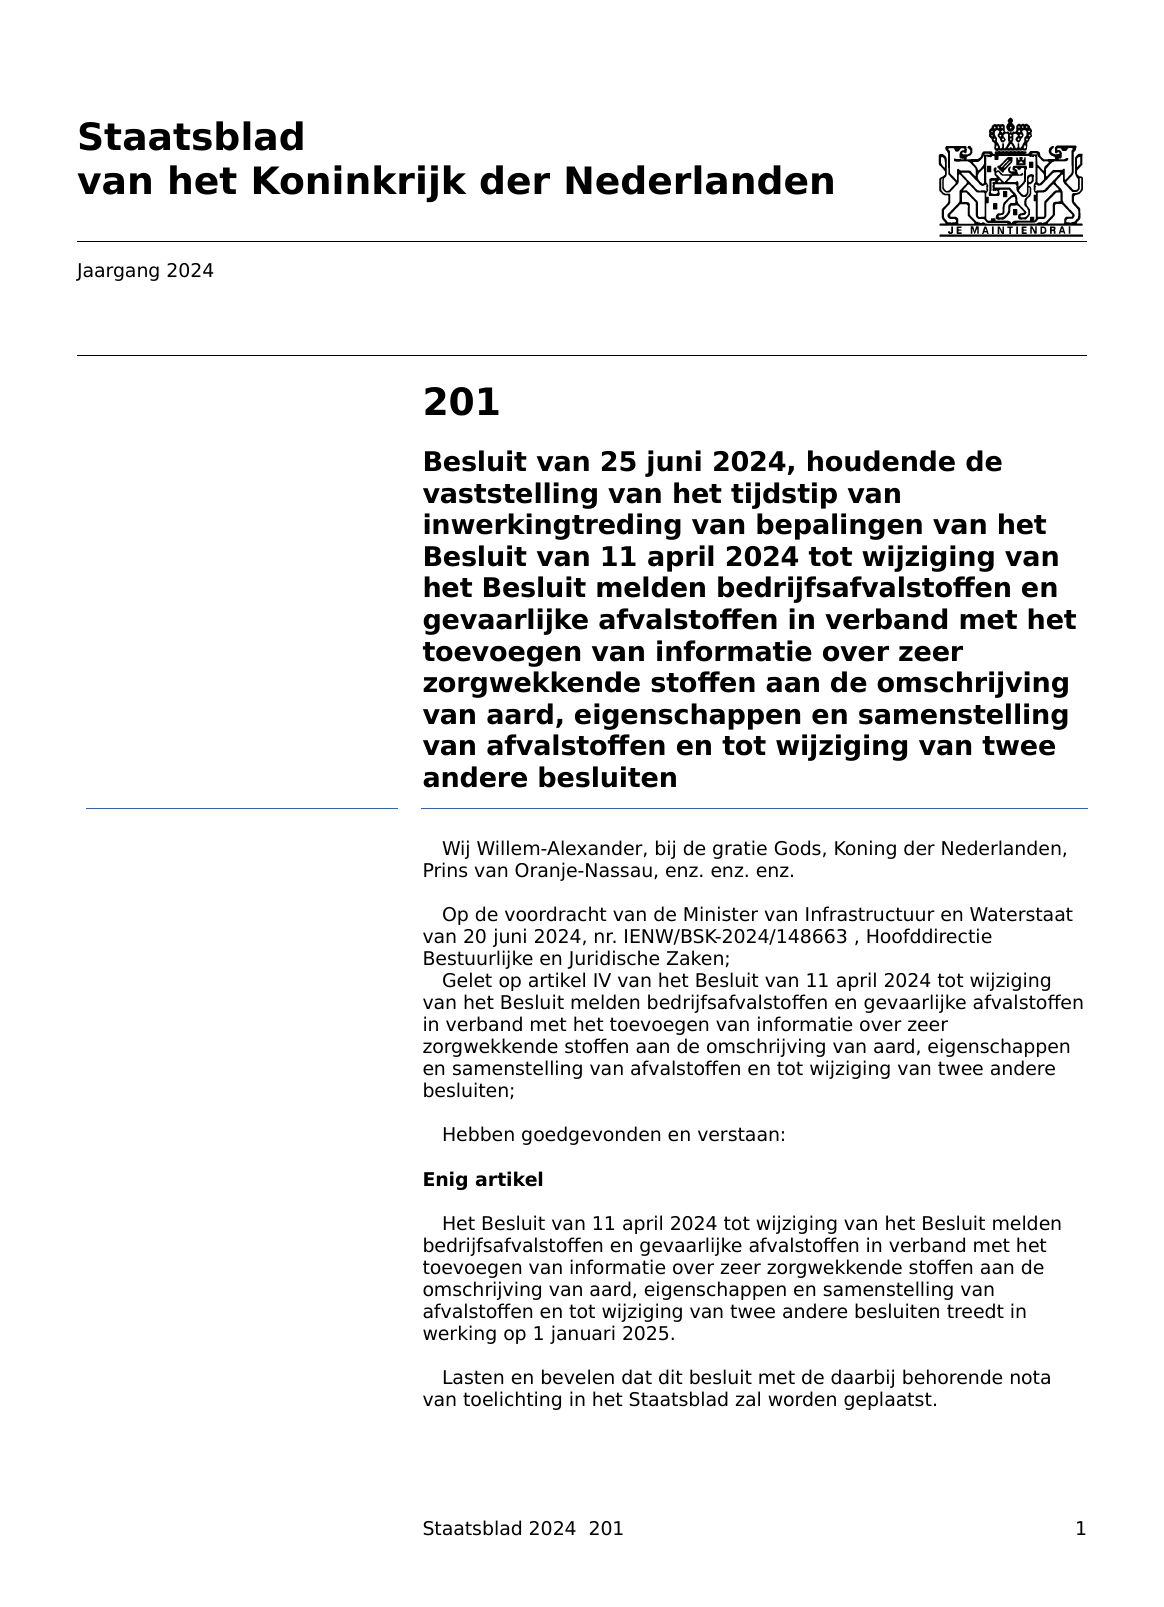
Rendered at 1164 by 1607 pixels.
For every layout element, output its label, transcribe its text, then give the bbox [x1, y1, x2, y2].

text Gelet op artikel IV van het Besluit van 11 april 2024 tot wijziging van het Besluit melden bedrijfsafvalstoffen en gevaarlijke afvalstoffen in verband met het toevoegen van informatie over zeer zorgwekkende stoffen aan de omschrijving van aard, eigenschappen en samenstelling van afvalstoffen en tot wijziging van twee andere besluiten; [422, 970, 1087, 1102]
text Besluit van 25 juni 2024, houdende de vaststelling van het tijdstip van inwerkingtreding van bepalingen van het Besluit van 11 april 2024 tot wijziging van het Besluit melden bedrijfsafvalstoffen en gevaarlijke afvalstoffen in verband met het toevoegen van informatie over zeer zorgwekkende stoffen aan de omschrijving van aard, eigenschappen en samenstelling van afvalstoffen en tot wijziging van twee andere besluiten [422, 447, 1087, 794]
table_header [886, 100, 1087, 241]
text Het Besluit van 11 april 2024 tot wijziging van het Besluit melden bedrijfsafvalstoffen en gevaarlijke afvalstoffen in verband met het toevoegen van informatie over zeer zorgwekkende stoffen aan de omschrijving van aard, eigenschappen en samenstelling van afvalstoffen en tot wijziging van twee andere besluiten treedt in werking op 1 januari 2025. [422, 1213, 1087, 1344]
subtitle 201 [422, 381, 1087, 424]
text Hebben goedgevonden en verstaan: [422, 1124, 1087, 1146]
table_cell Jaargang 2024 [77, 242, 1087, 355]
picture [936, 115, 1087, 240]
subtitle Enig artikel [422, 1168, 1087, 1190]
table_header Staatsblad van het Koninkrijk der Nederlanden [77, 100, 886, 241]
text Op de voordracht van de Minister van Infrastructuur en Waterstaat van 20 juni 2024, nr. IENW/BSK-2024/148663 , Hoofddirectie Bestuurlijke en Juridische Zaken; [422, 904, 1087, 970]
text Lasten en bevelen dat dit besluit met de daarbij behorende nota van toelichting in het Staatsblad zal worden geplaatst. [422, 1367, 1087, 1411]
text Wij Willem-Alexander, bij de gratie Gods, Koning der Nederlanden, Prins van Oranje-Nassau, enz. enz. enz. [422, 838, 1087, 882]
